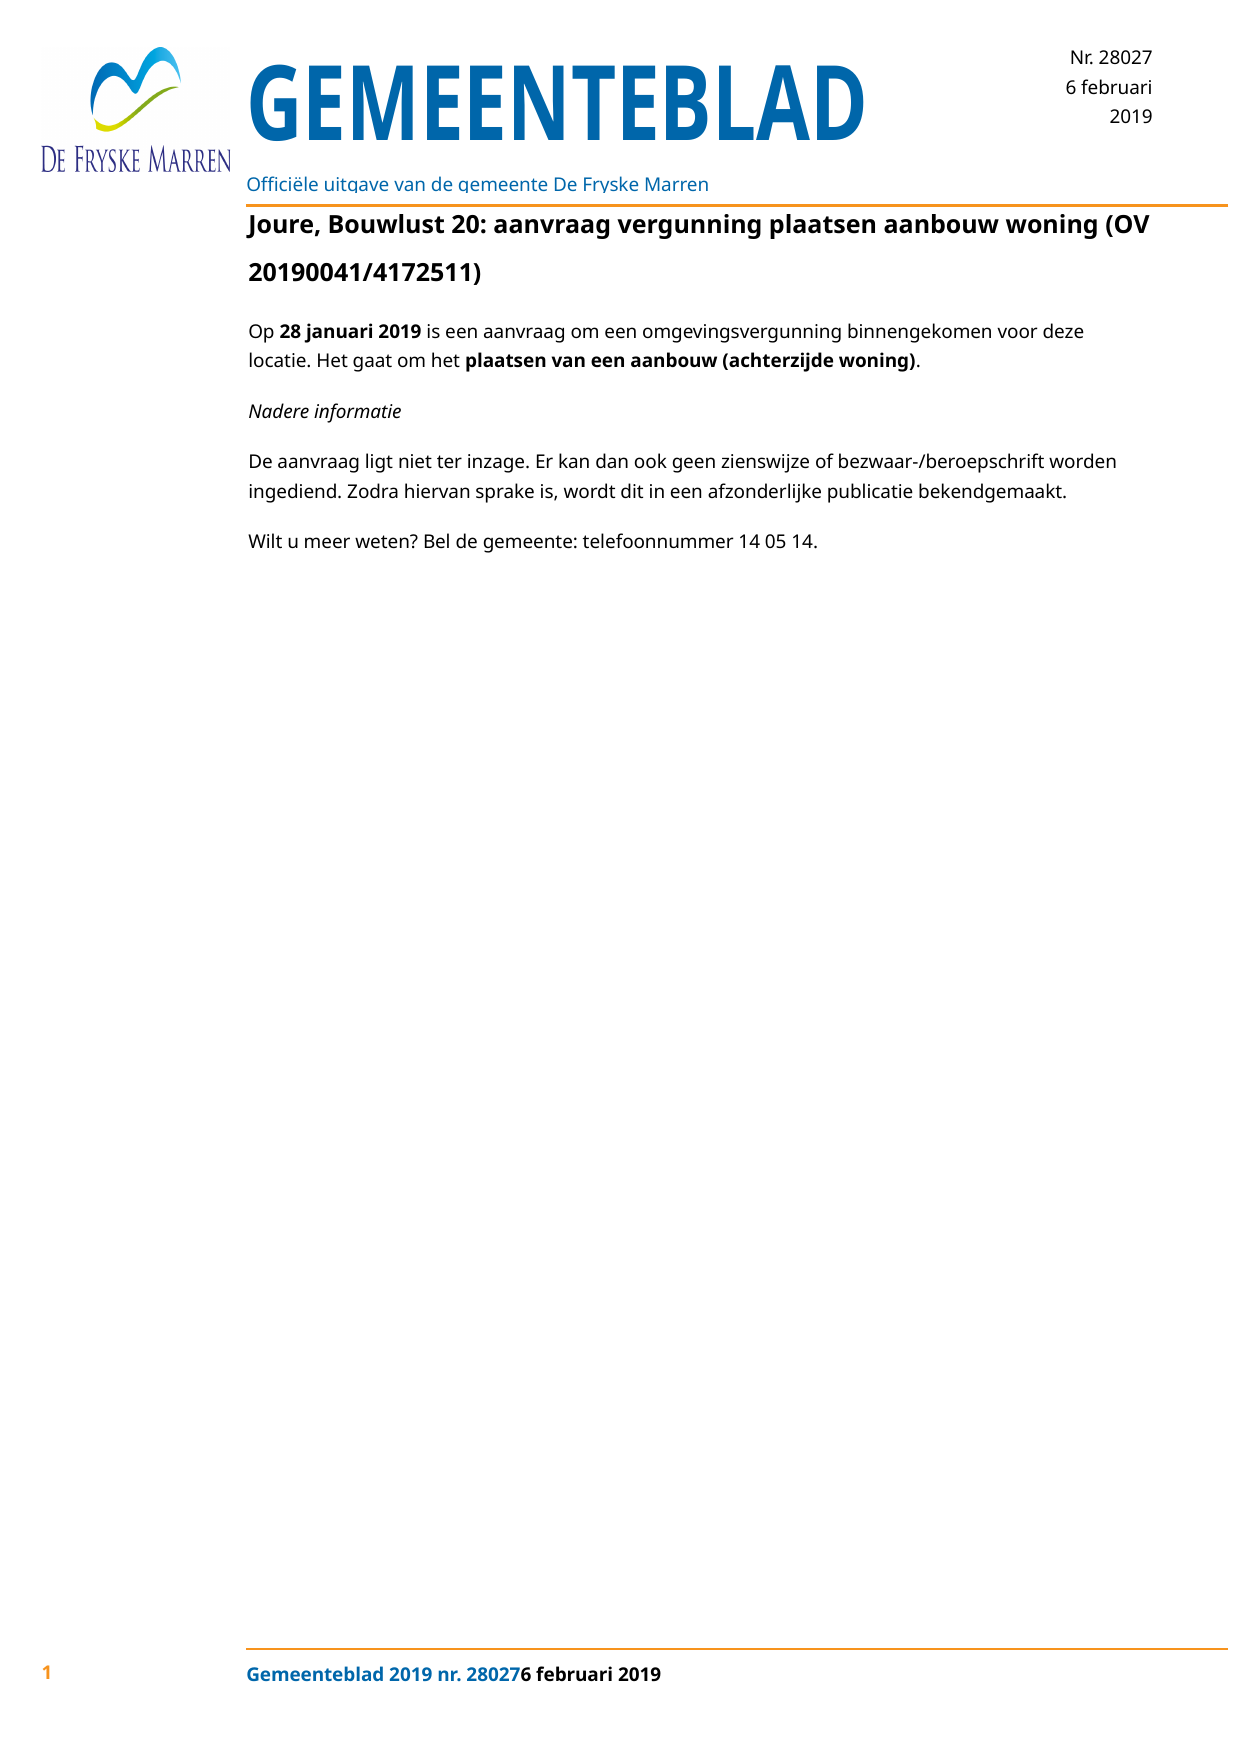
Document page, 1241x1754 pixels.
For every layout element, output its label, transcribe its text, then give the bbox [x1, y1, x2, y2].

text Nadere informatie [248, 398, 1152, 424]
text Wilt u meer weten? Bel de gemeente: telefoonnummer 14 05 14. [248, 528, 1152, 554]
text De aanvraag ligt niet ter inzage. Er kan dan ook geen zienswijze of bezwaar-/beroepschrift worden ingediend. Zodra hiervan sprake is, wordt dit in een afzonderlijke publicatie bekendgemaakt. [248, 448, 1152, 504]
picture [41, 47, 231, 172]
text Op 28 januari 2019 is een aanvraag om een omgevingsvergunning binnengekomen voor deze locatie. Het gaat om het plaatsen van een aanbouw (achterzijde woning). [248, 318, 1152, 373]
text Joure, Bouwlust 20: aanvraag vergunning plaatsen aanbouw woning (OV 20190041/4172511) [248, 207, 1152, 288]
